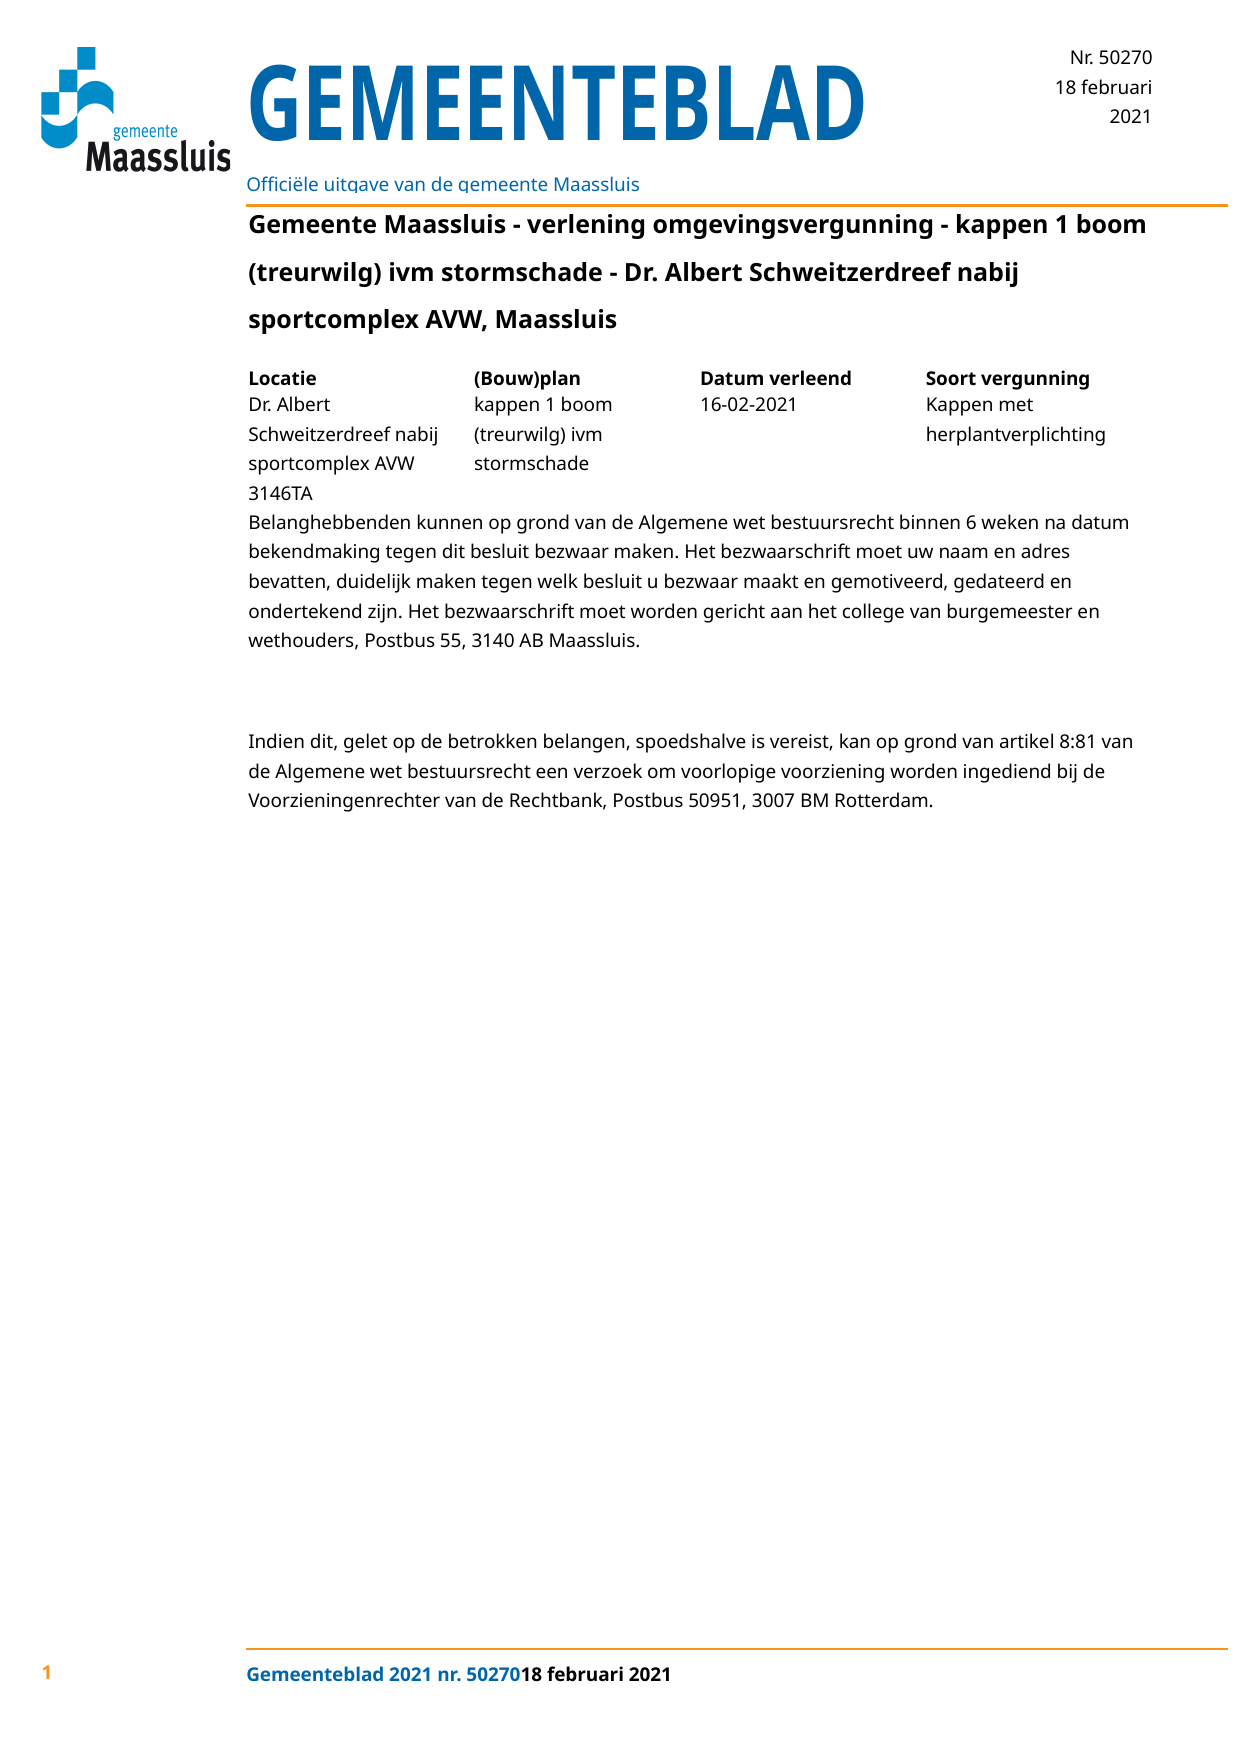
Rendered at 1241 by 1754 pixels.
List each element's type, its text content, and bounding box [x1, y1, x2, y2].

table_cell Kappen met herplantverplichting [926, 391, 1152, 506]
table_cell Dr. Albert Schweitzerdreef nabij sportcomplex AVW 3146TA [248, 391, 474, 506]
text Gemeente Maassluis - verlening omgevingsvergunning - kappen 1 boom (treurwilg) ivm stormschade - Dr. Albert Schweitzerdreef nabij sportcomplex AVW, Maassluis [248, 207, 1152, 336]
table_cell 16-02-2021 [700, 391, 926, 506]
table_header Locatie [248, 366, 474, 391]
table_header (Bouw)plan [474, 366, 700, 391]
text Belanghebbenden kunnen op grond van de Algemene wet bestuursrecht binnen 6 weken na datum bekendmaking tegen dit besluit bezwaar maken. Het bezwaarschrift moet uw naam en adres bevatten, duidelijk maken tegen welk besluit u bezwaar maakt en gemotiveerd, gedateerd en ondertekend zijn. Het bezwaarschrift moet worden gericht aan het college van burgemeester en wethouders, Postbus 55, 3140 AB Maassluis. [248, 509, 1152, 653]
table_header Datum verleend [700, 366, 926, 391]
picture [41, 47, 231, 172]
picture [41, 47, 77, 92]
table_header Soort vergunning [926, 366, 1152, 391]
text Indien dit, gelet op de betrokken belangen, spoedshalve is vereist, kan op grond van artikel 8:81 van de Algemene wet bestuursrecht een verzoek om voorlopige voorziening worden ingediend bij de Voorzieningenrechter van de Rechtbank, Postbus 50951, 3007 BM Rotterdam. [248, 728, 1152, 813]
table_cell kappen 1 boom (treurwilg) ivm stormschade [474, 391, 700, 506]
